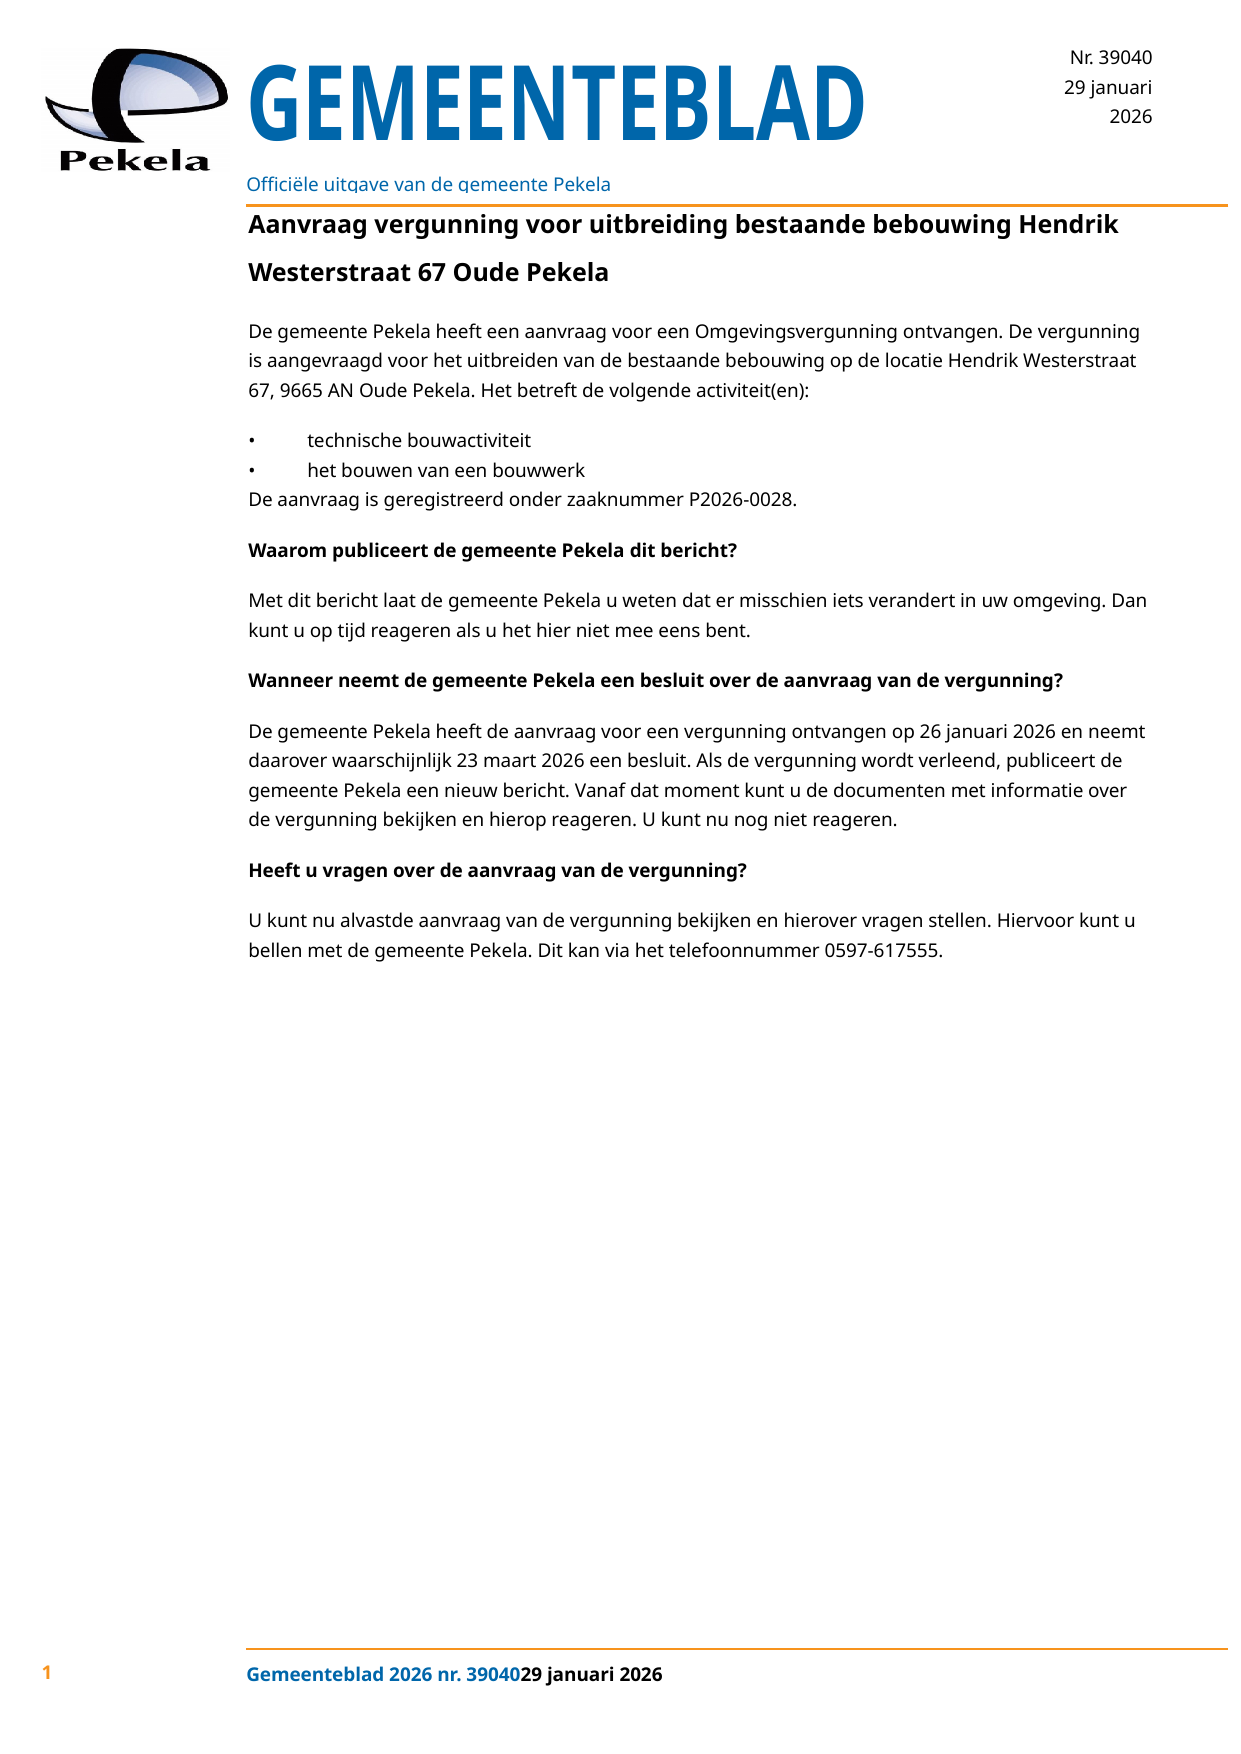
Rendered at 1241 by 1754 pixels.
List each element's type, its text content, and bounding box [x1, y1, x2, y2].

text Heeft u vragen over de aanvraag van de vergunning? [248, 857, 1152, 883]
list technische bouwactiviteit [248, 427, 1152, 453]
text De gemeente Pekela heeft een aanvraag voor een Omgevingsvergunning ontvangen. De vergunning is aangevraagd voor het uitbreiden van de bestaande bebouwing op de locatie Hendrik Westerstraat 67, 9665 AN Oude Pekela. Het betreft de volgende activiteit(en): [248, 318, 1152, 403]
text Met dit bericht laat de gemeente Pekela u weten dat er misschien iets verandert in uw omgeving. Dan kunt u op tijd reageren als u het hier niet mee eens bent. [248, 587, 1152, 643]
text U kunt nu alvastde aanvraag van de vergunning bekijken en hierover vragen stellen. Hiervoor kunt u bellen met de gemeente Pekela. Dit kan via het telefoonnummer 0597-617555. [248, 907, 1152, 963]
list het bouwen van een bouwwerk [248, 457, 1152, 483]
text De aanvraag is geregistreerd onder zaaknummer P2026-0028. [248, 487, 1152, 512]
text Waarom publiceert de gemeente Pekela dit bericht? [248, 537, 1152, 563]
text Wanneer neemt de gemeente Pekela een besluit over de aanvraag van de vergunning? [248, 667, 1152, 693]
picture [41, 47, 231, 172]
text De gemeente Pekela heeft de aanvraag voor een vergunning ontvangen op 26 januari 2026 en neemt daarover waarschijnlijk 23 maart 2026 een besluit. Als de vergunning wordt verleend, publiceert de gemeente Pekela een nieuw bericht. Vanaf dat moment kunt u de documenten met informatie over de vergunning bekijken en hierop reageren. U kunt nu nog niet reageren. [248, 718, 1152, 832]
text Aanvraag vergunning voor uitbreiding bestaande bebouwing Hendrik Westerstraat 67 Oude Pekela [248, 207, 1152, 288]
